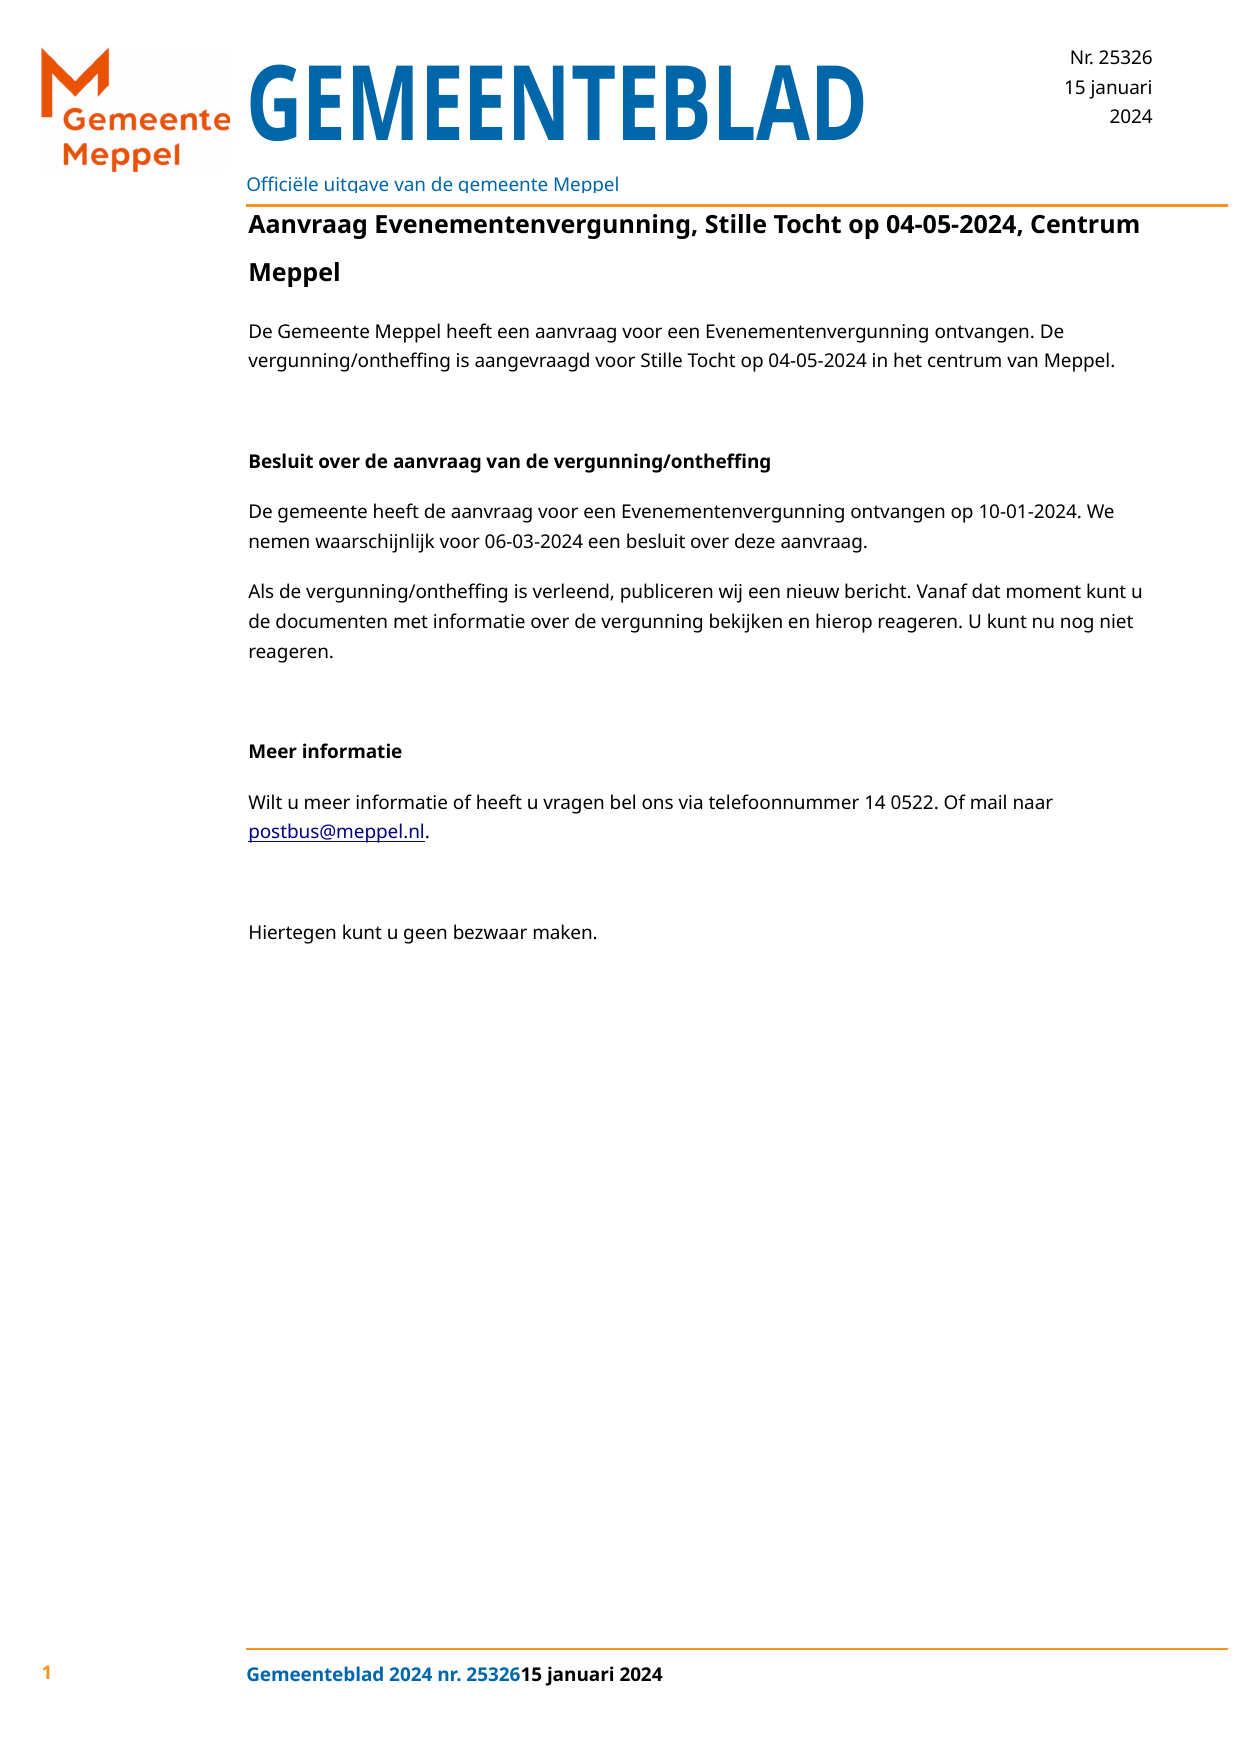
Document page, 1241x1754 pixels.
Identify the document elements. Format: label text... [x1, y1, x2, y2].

text Aanvraag Evenementenvergunning, Stille Tocht op 04-05-2024, Centrum Meppel [248, 207, 1152, 288]
picture [41, 47, 231, 172]
text Wilt u meer informatie of heeft u vragen bel ons via telefoonnummer 14 0522. Of mail naar postbus@meppel.nl. [248, 789, 1152, 844]
text Als de vergunning/ontheffing is verleend, publiceren wij een nieuw bericht. Vanaf dat moment kunt u de documenten met informatie over de vergunning bekijken en hierop reageren. U kunt nu nog niet reageren. [248, 579, 1152, 664]
text Besluit over de aanvraag van de vergunning/ontheffing [248, 448, 1152, 474]
text De gemeente heeft de aanvraag voor een Evenementenvergunning ontvangen op 10-01-2024. We nemen waarschijnlijk voor 06-03-2024 een besluit over deze aanvraag. [248, 499, 1152, 554]
text Meer informatie [248, 739, 1152, 764]
text Hiertegen kunt u geen bezwaar maken. [248, 919, 1152, 945]
text De Gemeente Meppel heeft een aanvraag voor een Evenementenvergunning ontvangen. De vergunning/ontheffing is aangevraagd voor Stille Tocht op 04-05-2024 in het centrum van Meppel. [248, 318, 1152, 373]
